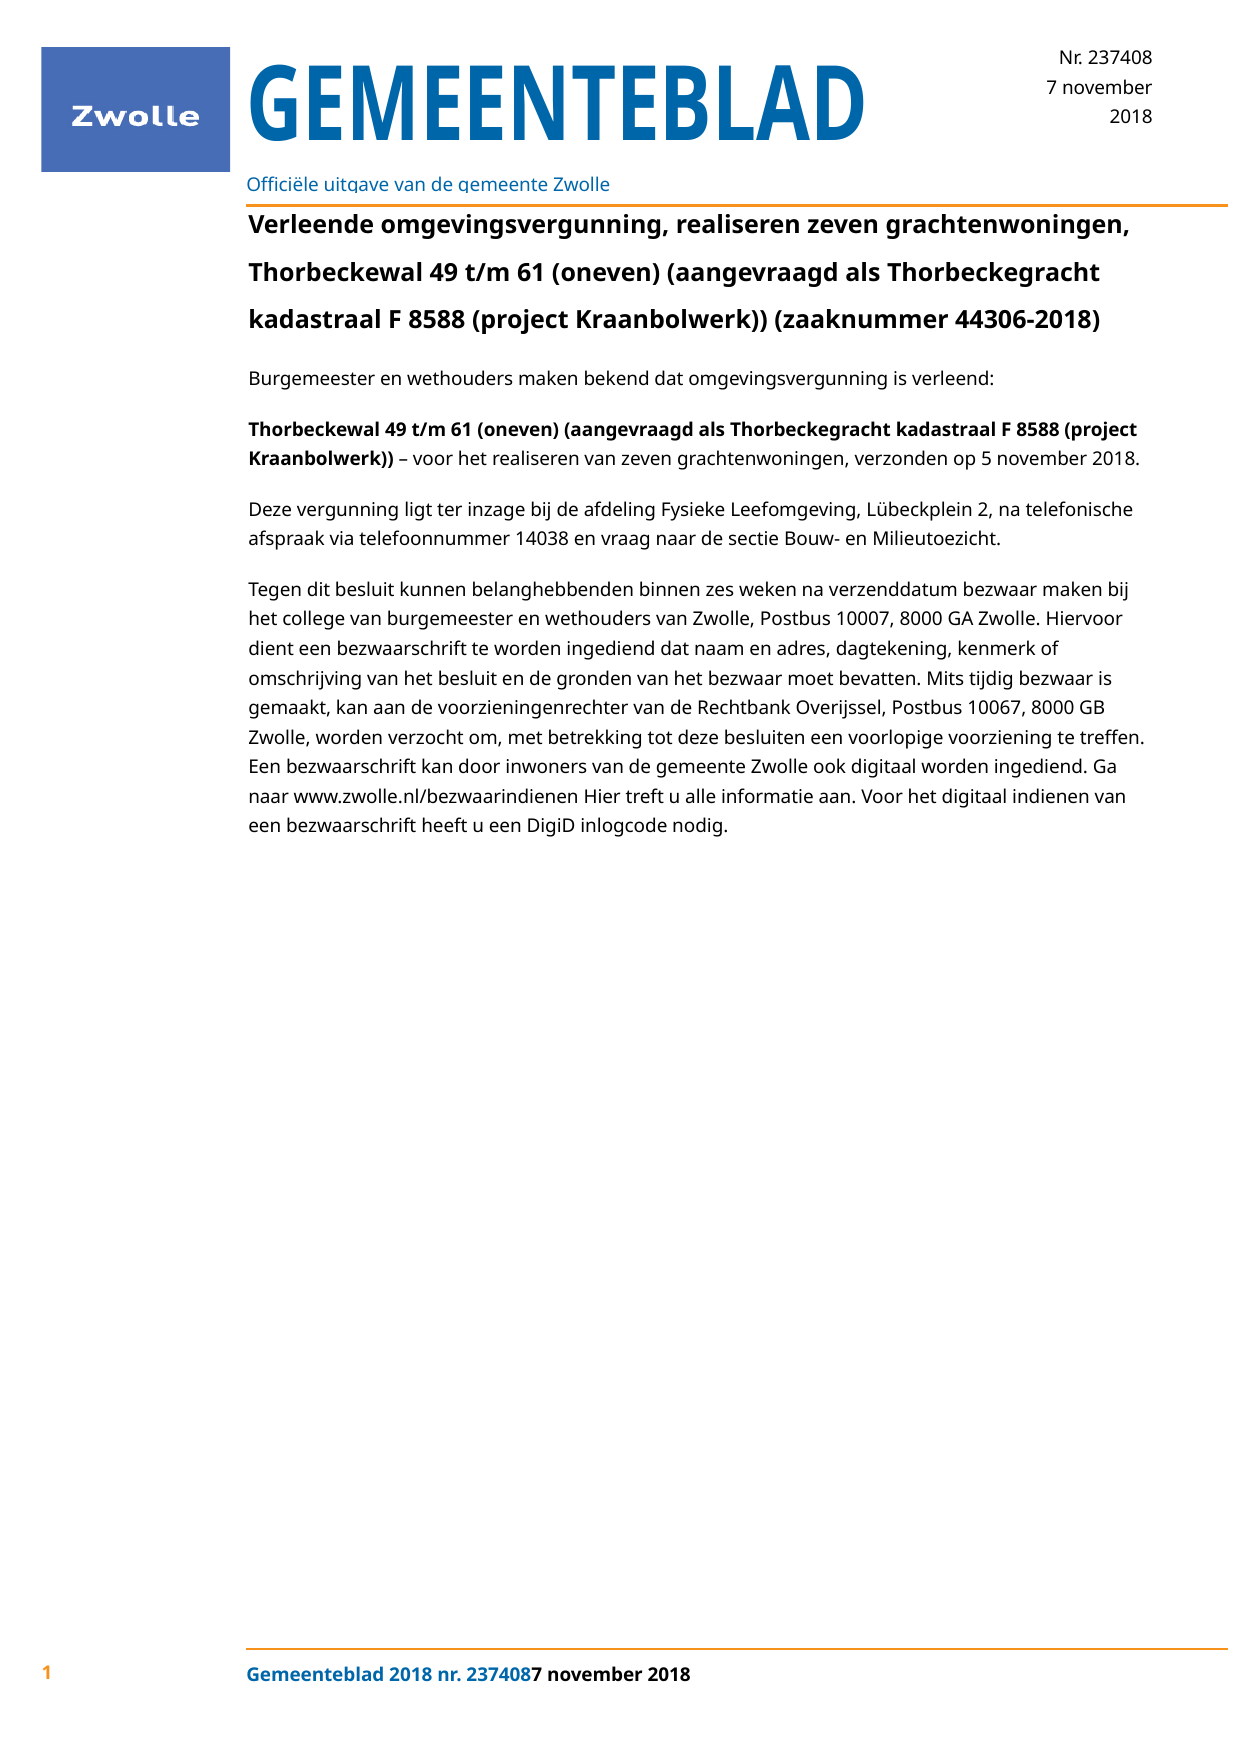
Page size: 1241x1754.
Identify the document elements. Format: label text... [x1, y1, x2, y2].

text Verleende omgevingsvergunning, realiseren zeven grachtenwoningen, Thorbeckewal 49 t/m 61 (oneven) (aangevraagd als Thorbeckegracht kadastraal F 8588 (project Kraanbolwerk)) (zaaknummer 44306-2018) [248, 207, 1152, 336]
text Deze vergunning ligt ter inzage bij de afdeling Fysieke Leefomgeving, Lübeckplein 2, na telefonische afspraak via telefoonnummer 14038 en vraag naar de sectie Bouw- en Milieutoezicht. [248, 496, 1152, 551]
text Burgemeester en wethouders maken bekend dat omgevingsvergunning is verleend: [248, 366, 1152, 391]
picture [41, 47, 231, 172]
text Thorbeckewal 49 t/m 61 (oneven) (aangevraagd als Thorbeckegracht kadastraal F 8588 (project Kraanbolwerk)) – voor het realiseren van zeven grachtenwoningen, verzonden op 5 november 2018. [248, 416, 1152, 471]
text Tegen dit besluit kunnen belanghebbenden binnen zes weken na verzenddatum bezwaar maken bij het college van burgemeester en wethouders van Zwolle, Postbus 10007, 8000 GA Zwolle. Hiervoor dient een bezwaarschrift te worden ingediend dat naam en adres, dagtekening, kenmerk of omschrijving van het besluit en de gronden van het bezwaar moet bevatten. Mits tijdig bezwaar is gemaakt, kan aan de voorzieningenrechter van de Rechtbank Overijssel, Postbus 10067, 8000 GB Zwolle, worden verzocht om, met betrekking tot deze besluiten een voorlopige voorziening te treffen. Een bezwaarschrift kan door inwoners van de gemeente Zwolle ook digitaal worden ingediend. Ga naar www.zwolle.nl/bezwaarindienen Hier treft u alle informatie aan. Voor het digitaal indienen van een bezwaarschrift heeft u een DigiD inlogcode nodig. [248, 576, 1152, 838]
